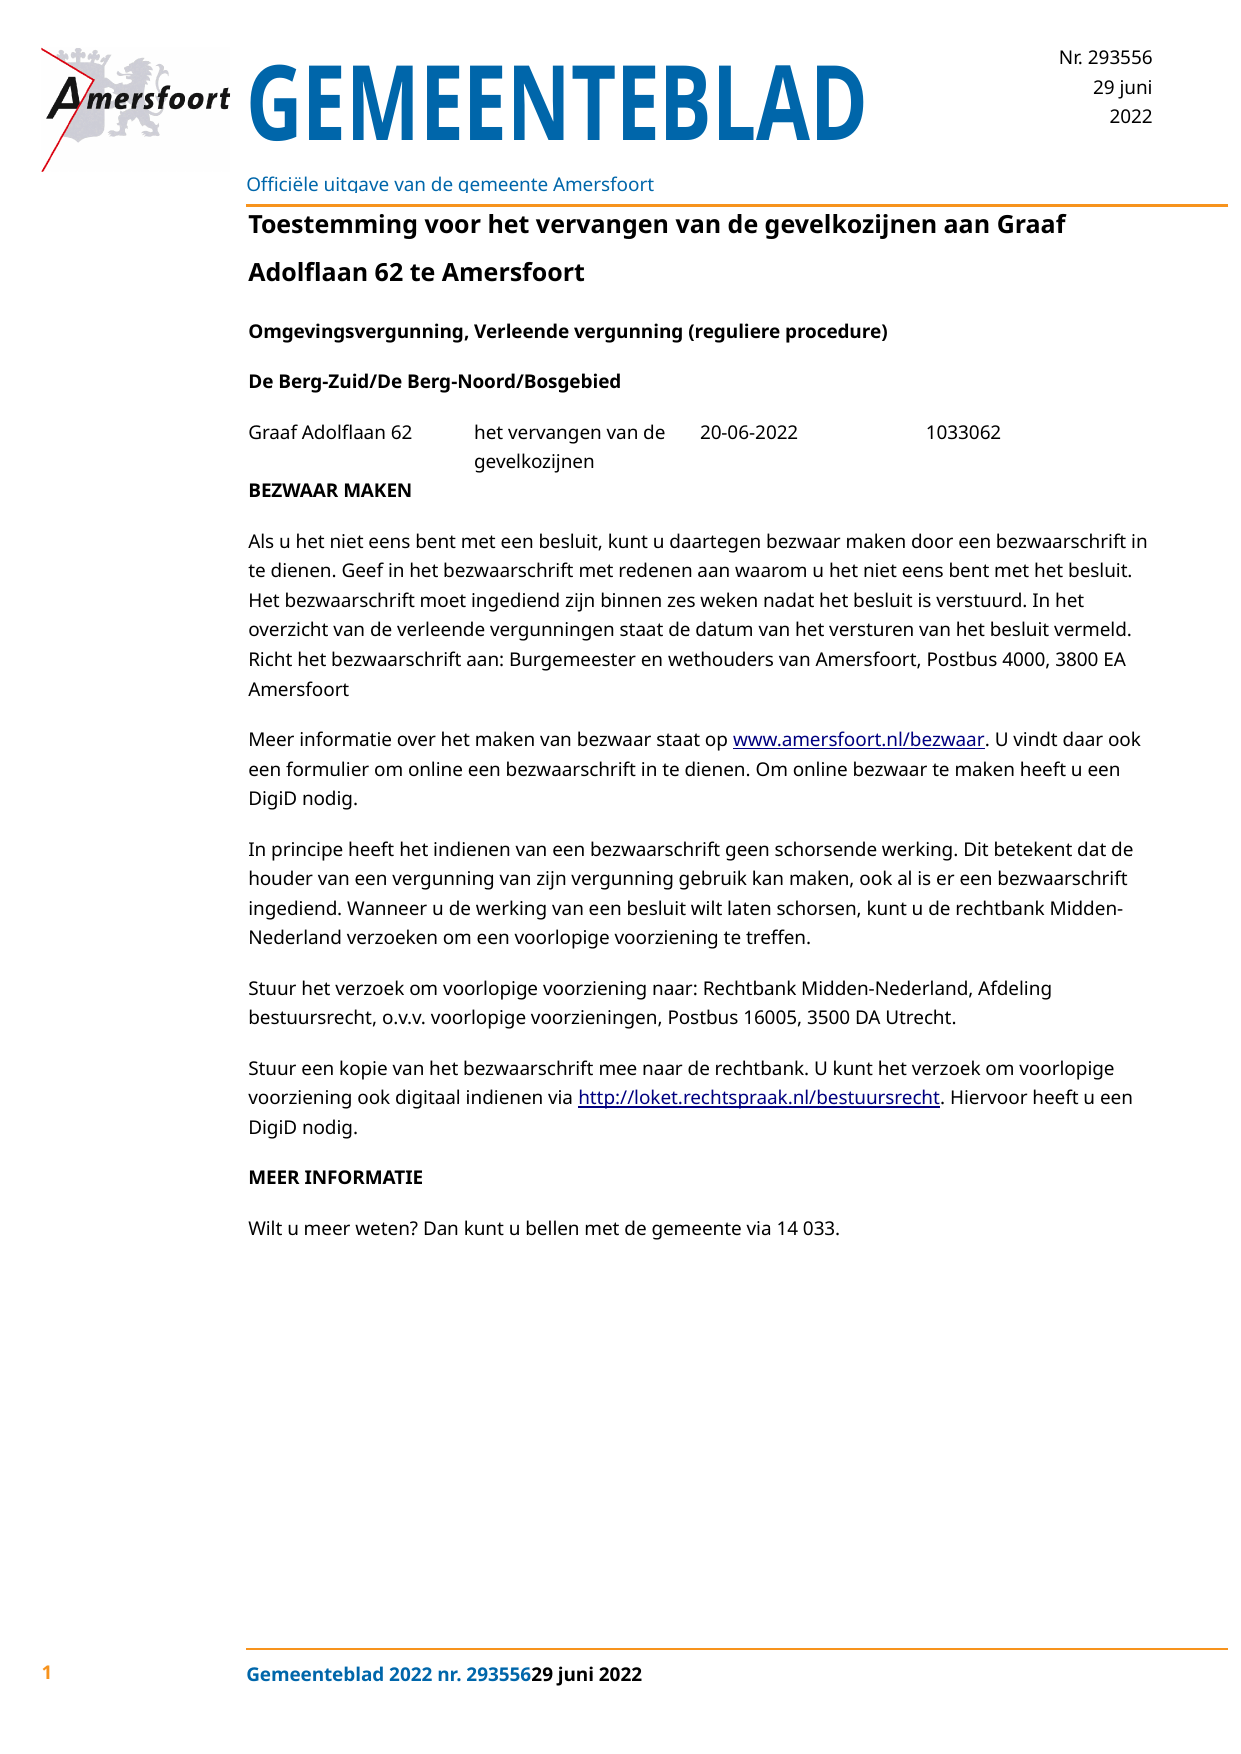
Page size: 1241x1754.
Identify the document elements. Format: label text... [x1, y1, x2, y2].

table_header 1033062 [926, 419, 1152, 474]
text Meer informatie over het maken van bezwaar staat op www.amersfoort.nl/bezwaar. U vindt daar ook een formulier om online een bezwaarschrift in te dienen. Om online bezwaar te maken heeft u een DigiD nodig. [248, 726, 1152, 811]
text Als u het niet eens bent met een besluit, kunt u daartegen bezwaar maken door een bezwaarschrift in te dienen. Geef in het bezwaarschrift met redenen aan waarom u het niet eens bent met het besluit. Het bezwaarschrift moet ingediend zijn binnen zes weken nadat het besluit is verstuurd. In het overzicht van de verleende vergunningen staat de datum van het versturen van het besluit vermeld. Richt het bezwaarschrift aan: Burgemeester en wethouders van Amersfoort, Postbus 4000, 3800 EA Amersfoort [248, 528, 1152, 701]
text MEER INFORMATIE [248, 1164, 1152, 1190]
text Wilt u meer weten? Dan kunt u bellen met de gemeente via 14 033. [248, 1215, 1152, 1241]
table_header het vervangen van de gevelkozijnen [474, 419, 700, 474]
table_header Graaf Adolflaan 62 [248, 419, 474, 474]
text Stuur het verzoek om voorlopige voorziening naar: Rechtbank Midden-Nederland, Afdeling bestuursrecht, o.v.v. voorlopige voorzieningen, Postbus 16005, 3500 DA Utrecht. [248, 975, 1152, 1030]
text In principe heeft het indienen van een bezwaarschrift geen schorsende werking. Dit betekent dat de houder van een vergunning van zijn vergunning gebruik kan maken, ook al is er een bezwaarschrift ingediend. Wanneer u de werking van een besluit wilt laten schorsen, kunt u de rechtbank Midden-Nederland verzoeken om een voorlopige voorziening te treffen. [248, 836, 1152, 950]
text Omgevingsvergunning, Verleende vergunning (reguliere procedure) [248, 318, 1152, 344]
text BEZWAAR MAKEN [248, 477, 1152, 503]
text De Berg-Zuid/De Berg-Noord/Bosgebied [248, 368, 1152, 394]
text Stuur een kopie van het bezwaarschrift mee naar de rechtbank. U kunt het verzoek om voorlopige voorziening ook digitaal indienen via http://loket.rechtspraak.nl/bestuursrecht. Hiervoor heeft u een DigiD nodig. [248, 1055, 1152, 1140]
picture [41, 47, 231, 172]
table_header 20-06-2022 [700, 419, 926, 474]
text Toestemming voor het vervangen van de gevelkozijnen aan Graaf Adolflaan 62 te Amersfoort [248, 207, 1152, 288]
